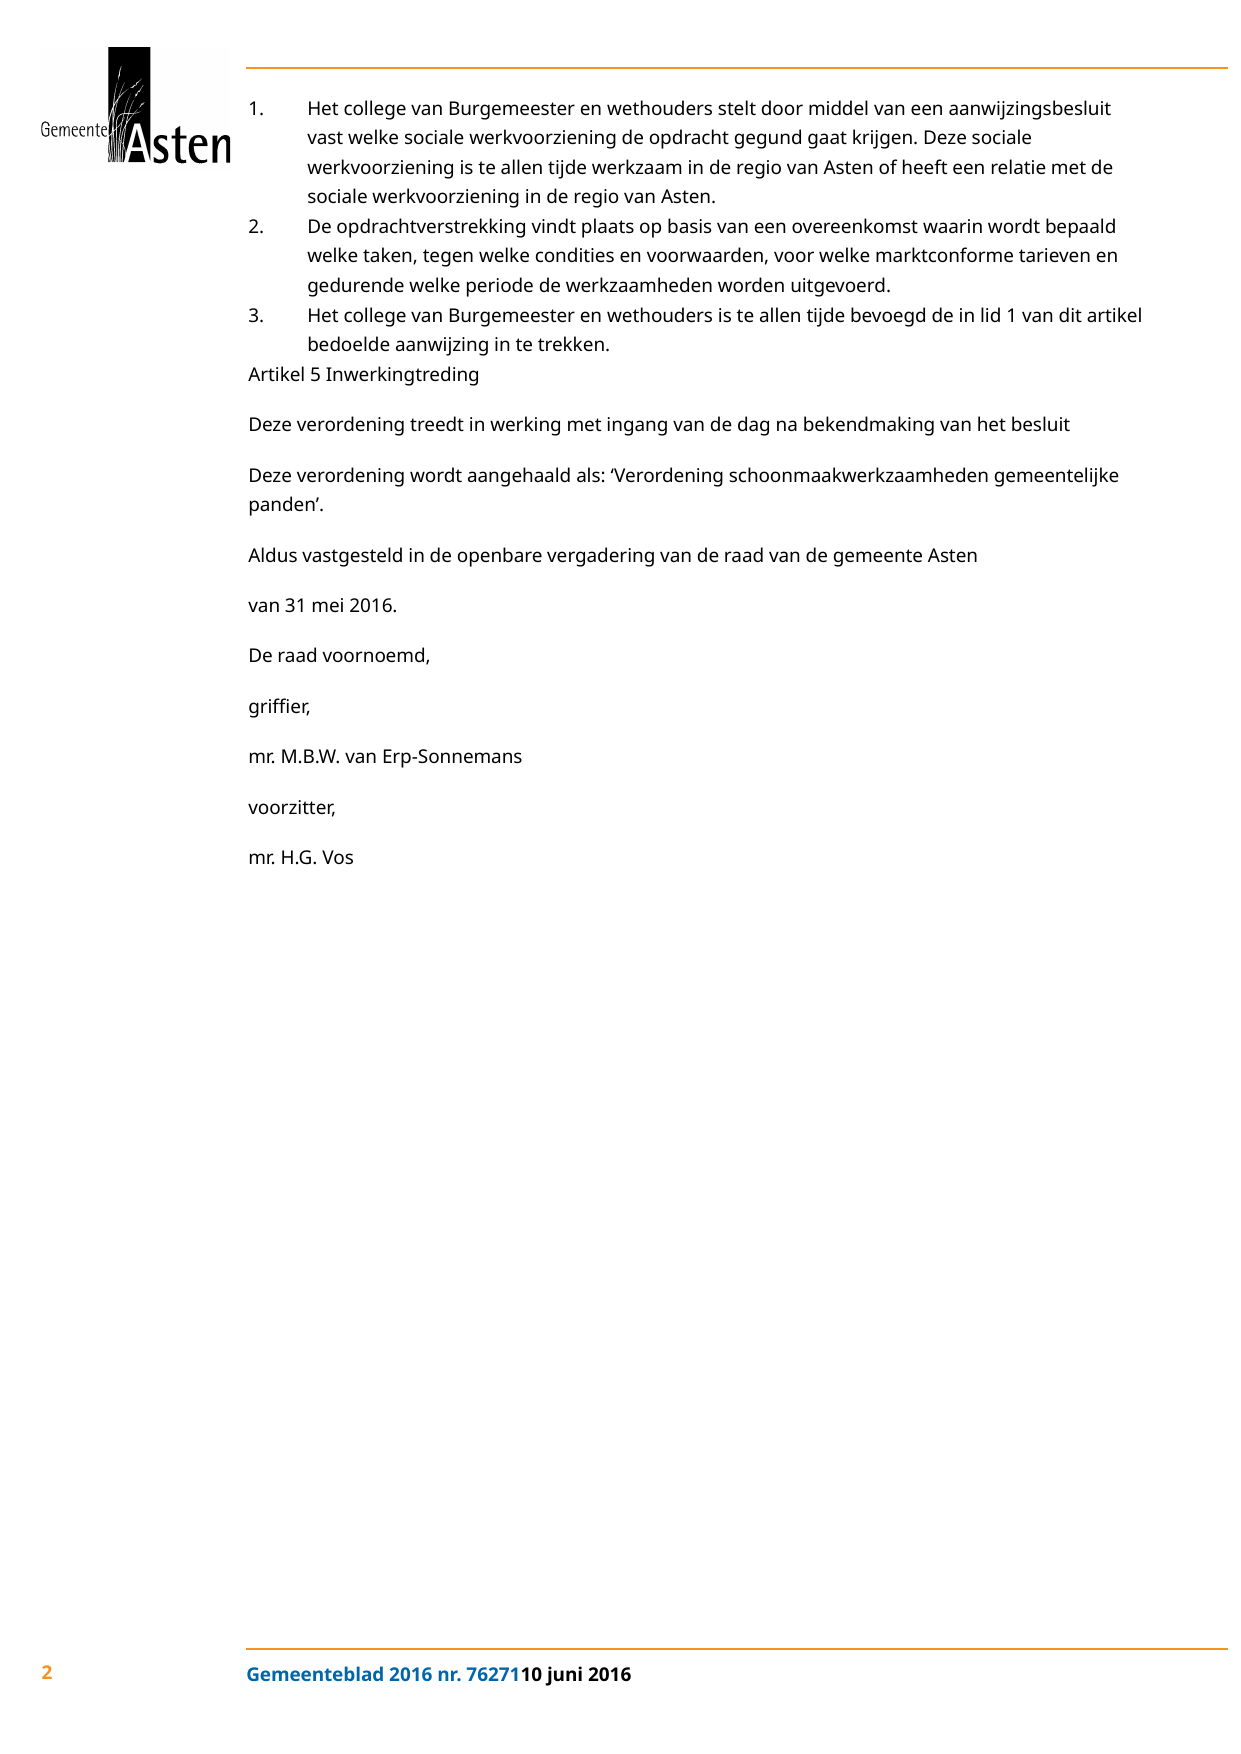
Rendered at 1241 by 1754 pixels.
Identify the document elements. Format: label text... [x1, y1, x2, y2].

text van 31 mei 2016. [248, 592, 1152, 618]
text voorzitter, [248, 794, 1152, 820]
text mr. H.G. Vos [248, 844, 1152, 870]
text Deze verordening wordt aangehaald als: ‘Verordening schoonmaakwerkzaamheden gemeentelijke panden’. [248, 462, 1152, 517]
text Deze verordening treedt in werking met ingang van de dag na bekendmaking van het besluit [248, 411, 1152, 437]
list De opdrachtverstrekking vindt plaats op basis van een overeenkomst waarin wordt bepaald welke taken, tegen welke condities en voorwaarden, voor welke marktconforme tarieven en gedurende welke periode de werkzaamheden worden uitgevoerd. [248, 213, 1152, 298]
text De raad voornoemd, [248, 643, 1152, 668]
list Het college van Burgemeester en wethouders stelt door middel van een aanwijzingsbesluit vast welke sociale werkvoorziening de opdracht gegund gaat krijgen. Deze sociale werkvoorziening is te allen tijde werkzaam in de regio van Asten of heeft een relatie met de sociale werkvoorziening in de regio van Asten. [248, 95, 1152, 209]
picture [41, 47, 231, 172]
text Aldus vastgesteld in de openbare vergadering van de raad van de gemeente Asten [248, 542, 1152, 568]
text Artikel 5 Inwerkingtreding [248, 361, 1152, 387]
list Het college van Burgemeester en wethouders is te allen tijde bevoegd de in lid 1 van dit artikel bedoelde aanwijzing in te trekken. [248, 302, 1152, 357]
text griffier, [248, 693, 1152, 719]
text mr. M.B.W. van Erp-Sonnemans [248, 743, 1152, 769]
